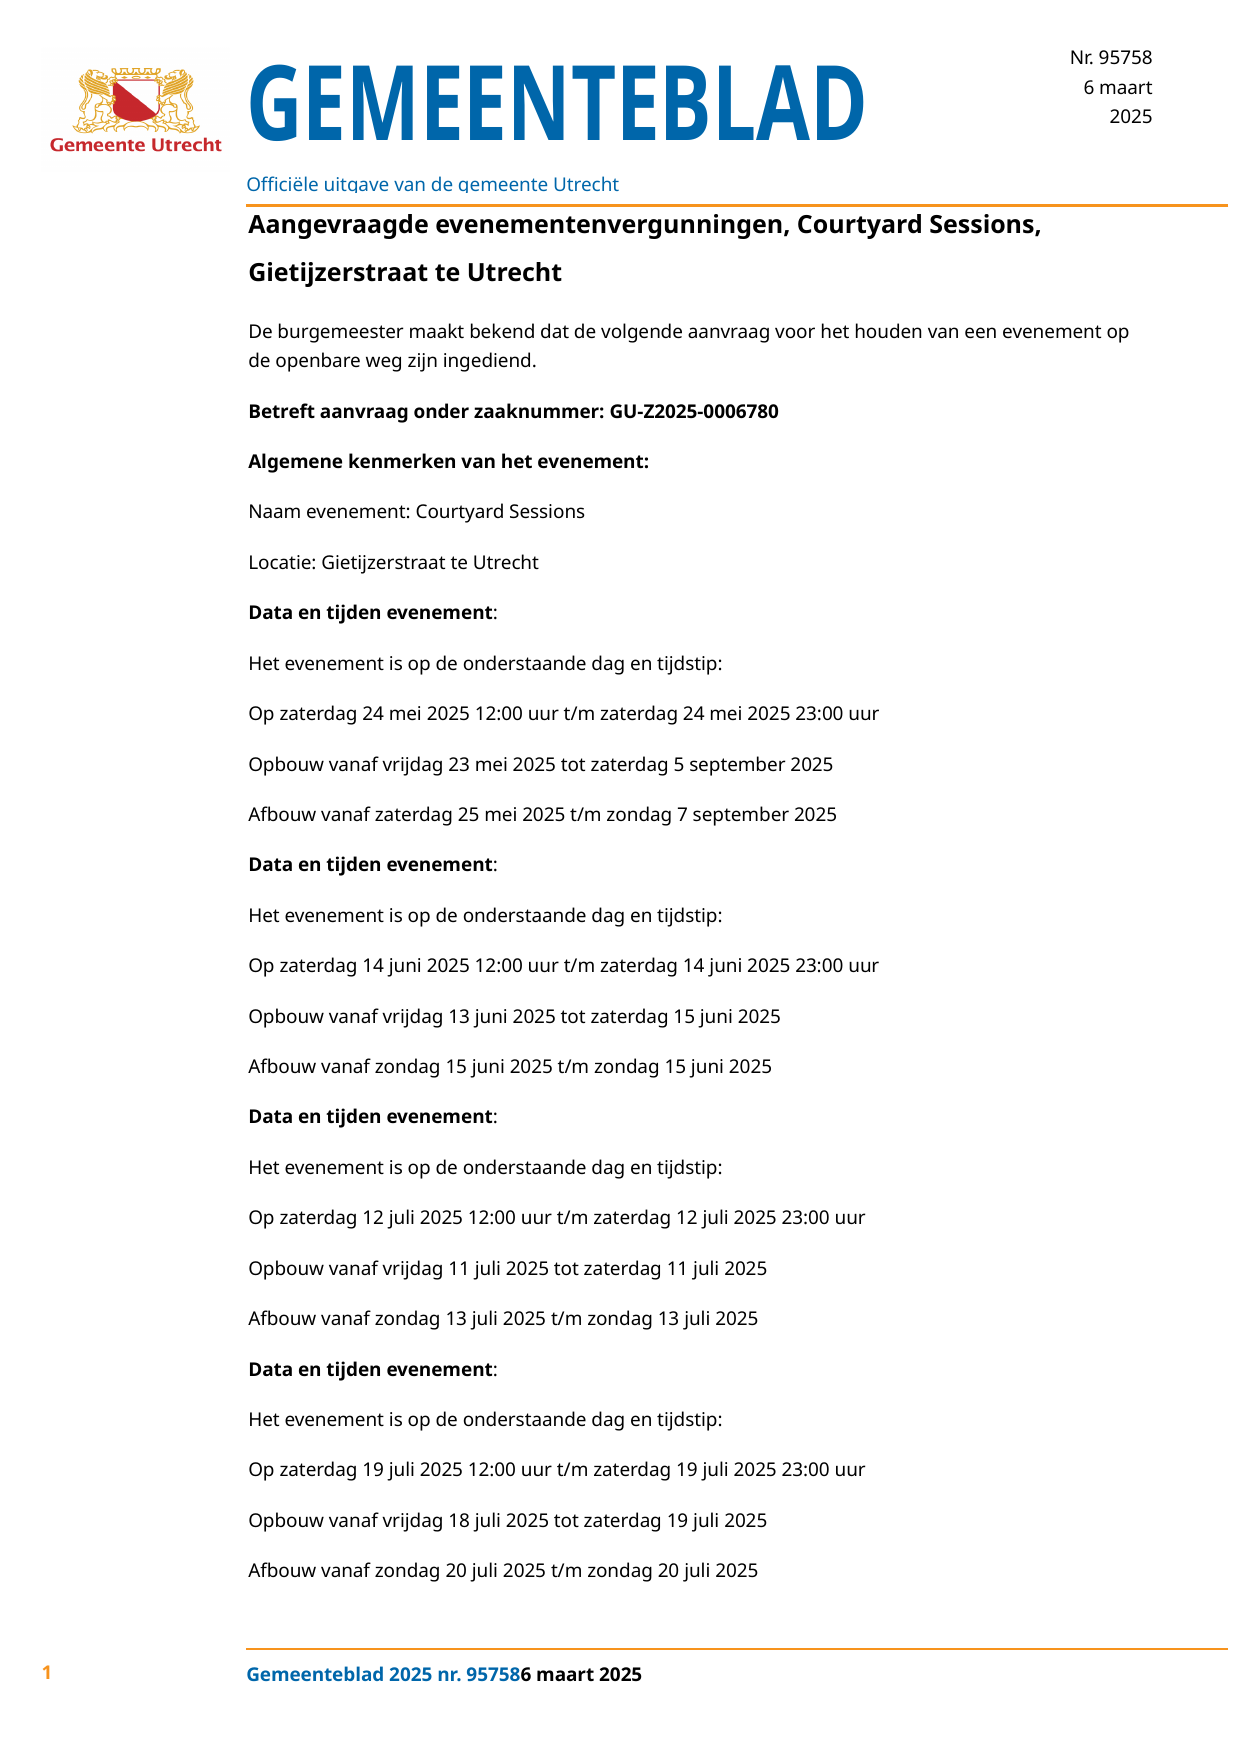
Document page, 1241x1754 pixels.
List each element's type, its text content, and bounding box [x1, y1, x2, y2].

picture [41, 47, 231, 172]
text Aangevraagde evenementenvergunningen, Courtyard Sessions, Gietijzerstraat te Utrecht [248, 207, 1152, 288]
text Afbouw vanaf zondag 15 juni 2025 t/m zondag 15 juni 2025 [248, 1053, 1152, 1079]
text De burgemeester maakt bekend dat de volgende aanvraag voor het houden van een evenement op de openbare weg zijn ingediend. [248, 318, 1152, 373]
text Opbouw vanaf vrijdag 23 mei 2025 tot zaterdag 5 september 2025 [248, 751, 1152, 777]
text Op zaterdag 19 juli 2025 12:00 uur t/m zaterdag 19 juli 2025 23:00 uur [248, 1457, 1152, 1482]
text Het evenement is op de onderstaande dag en tijdstip: [248, 902, 1152, 928]
text Data en tijden evenement: [248, 852, 1152, 877]
text Afbouw vanaf zaterdag 25 mei 2025 t/m zondag 7 september 2025 [248, 801, 1152, 827]
text Het evenement is op de onderstaande dag en tijdstip: [248, 1406, 1152, 1432]
text Afbouw vanaf zondag 13 juli 2025 t/m zondag 13 juli 2025 [248, 1305, 1152, 1331]
text Opbouw vanaf vrijdag 13 juni 2025 tot zaterdag 15 juni 2025 [248, 1003, 1152, 1029]
text Opbouw vanaf vrijdag 11 juli 2025 tot zaterdag 11 juli 2025 [248, 1255, 1152, 1281]
text Naam evenement: Courtyard Sessions [248, 499, 1152, 524]
text Op zaterdag 12 juli 2025 12:00 uur t/m zaterdag 12 juli 2025 23:00 uur [248, 1204, 1152, 1230]
text Data en tijden evenement: [248, 1104, 1152, 1129]
text Data en tijden evenement: [248, 599, 1152, 625]
text Op zaterdag 14 juni 2025 12:00 uur t/m zaterdag 14 juni 2025 23:00 uur [248, 952, 1152, 978]
text Betreft aanvraag onder zaaknummer: GU-Z2025-0006780 [248, 398, 1152, 424]
text Data en tijden evenement: [248, 1356, 1152, 1382]
text Algemene kenmerken van het evenement: [248, 448, 1152, 474]
text Locatie: Gietijzerstraat te Utrecht [248, 549, 1152, 575]
text Op zaterdag 24 mei 2025 12:00 uur t/m zaterdag 24 mei 2025 23:00 uur [248, 700, 1152, 726]
text Het evenement is op de onderstaande dag en tijdstip: [248, 650, 1152, 676]
text Afbouw vanaf zondag 20 juli 2025 t/m zondag 20 juli 2025 [248, 1557, 1152, 1583]
text Het evenement is op de onderstaande dag en tijdstip: [248, 1154, 1152, 1180]
text Opbouw vanaf vrijdag 18 juli 2025 tot zaterdag 19 juli 2025 [248, 1507, 1152, 1533]
